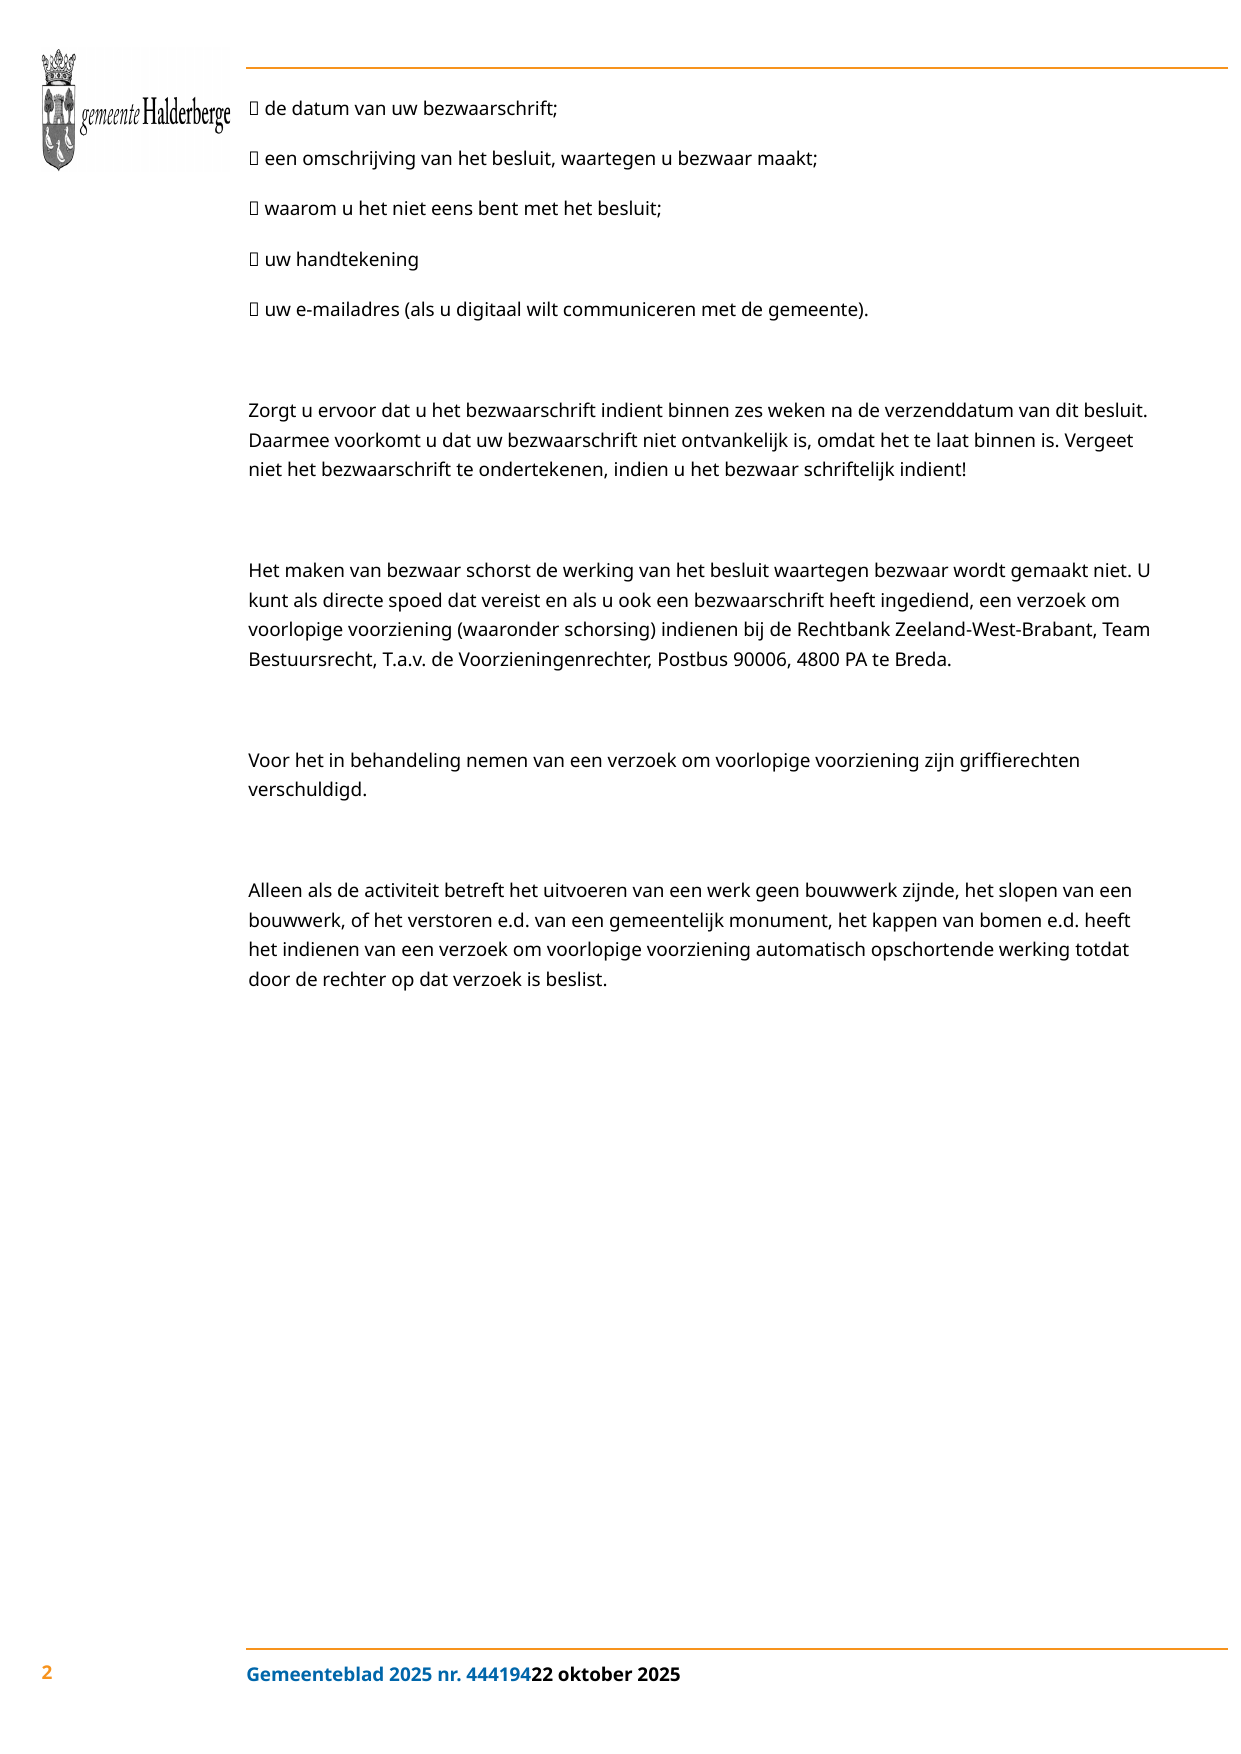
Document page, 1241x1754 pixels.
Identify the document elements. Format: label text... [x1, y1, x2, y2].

text Voor het in behandeling nemen van een verzoek om voorlopige voorziening zijn griffierechten verschuldigd. [248, 747, 1152, 802]
text Alleen als de activiteit betreft het uitvoeren van een werk geen bouwwerk zijnde, het slopen van een bouwwerk, of het verstoren e.d. van een gemeentelijk monument, het kappen van bomen e.d. heeft het indienen van een verzoek om voorlopige voorziening automatisch opschortende werking totdat door de rechter op dat verzoek is beslist. [248, 877, 1152, 992]
text  uw e-mailadres (als u digitaal wilt communiceren met de gemeente). [248, 296, 1152, 322]
picture [41, 47, 231, 172]
text Zorgt u ervoor dat u het bezwaarschrift indient binnen zes weken na de verzenddatum van dit besluit. Daarmee voorkomt u dat uw bezwaarschrift niet ontvankelijk is, omdat het te laat binnen is. Vergeet niet het bezwaarschrift te ondertekenen, indien u het bezwaar schriftelijk indient! [248, 397, 1152, 482]
text  een omschrijving van het besluit, waartegen u bezwaar maakt; [248, 145, 1152, 171]
text  uw handtekening [248, 246, 1152, 272]
text Het maken van bezwaar schorst de werking van het besluit waartegen bezwaar wordt gemaakt niet. U kunt als directe spoed dat vereist en als u ook een bezwaarschrift heeft ingediend, een verzoek om voorlopige voorziening (waaronder schorsing) indienen bij de Rechtbank Zeeland-West-Brabant, Team Bestuursrecht, T.a.v. de Voorzieningenrechter, Postbus 90006, 4800 PA te Breda. [248, 557, 1152, 672]
text  de datum van uw bezwaarschrift; [248, 95, 1152, 121]
text  waarom u het niet eens bent met het besluit; [248, 196, 1152, 221]
